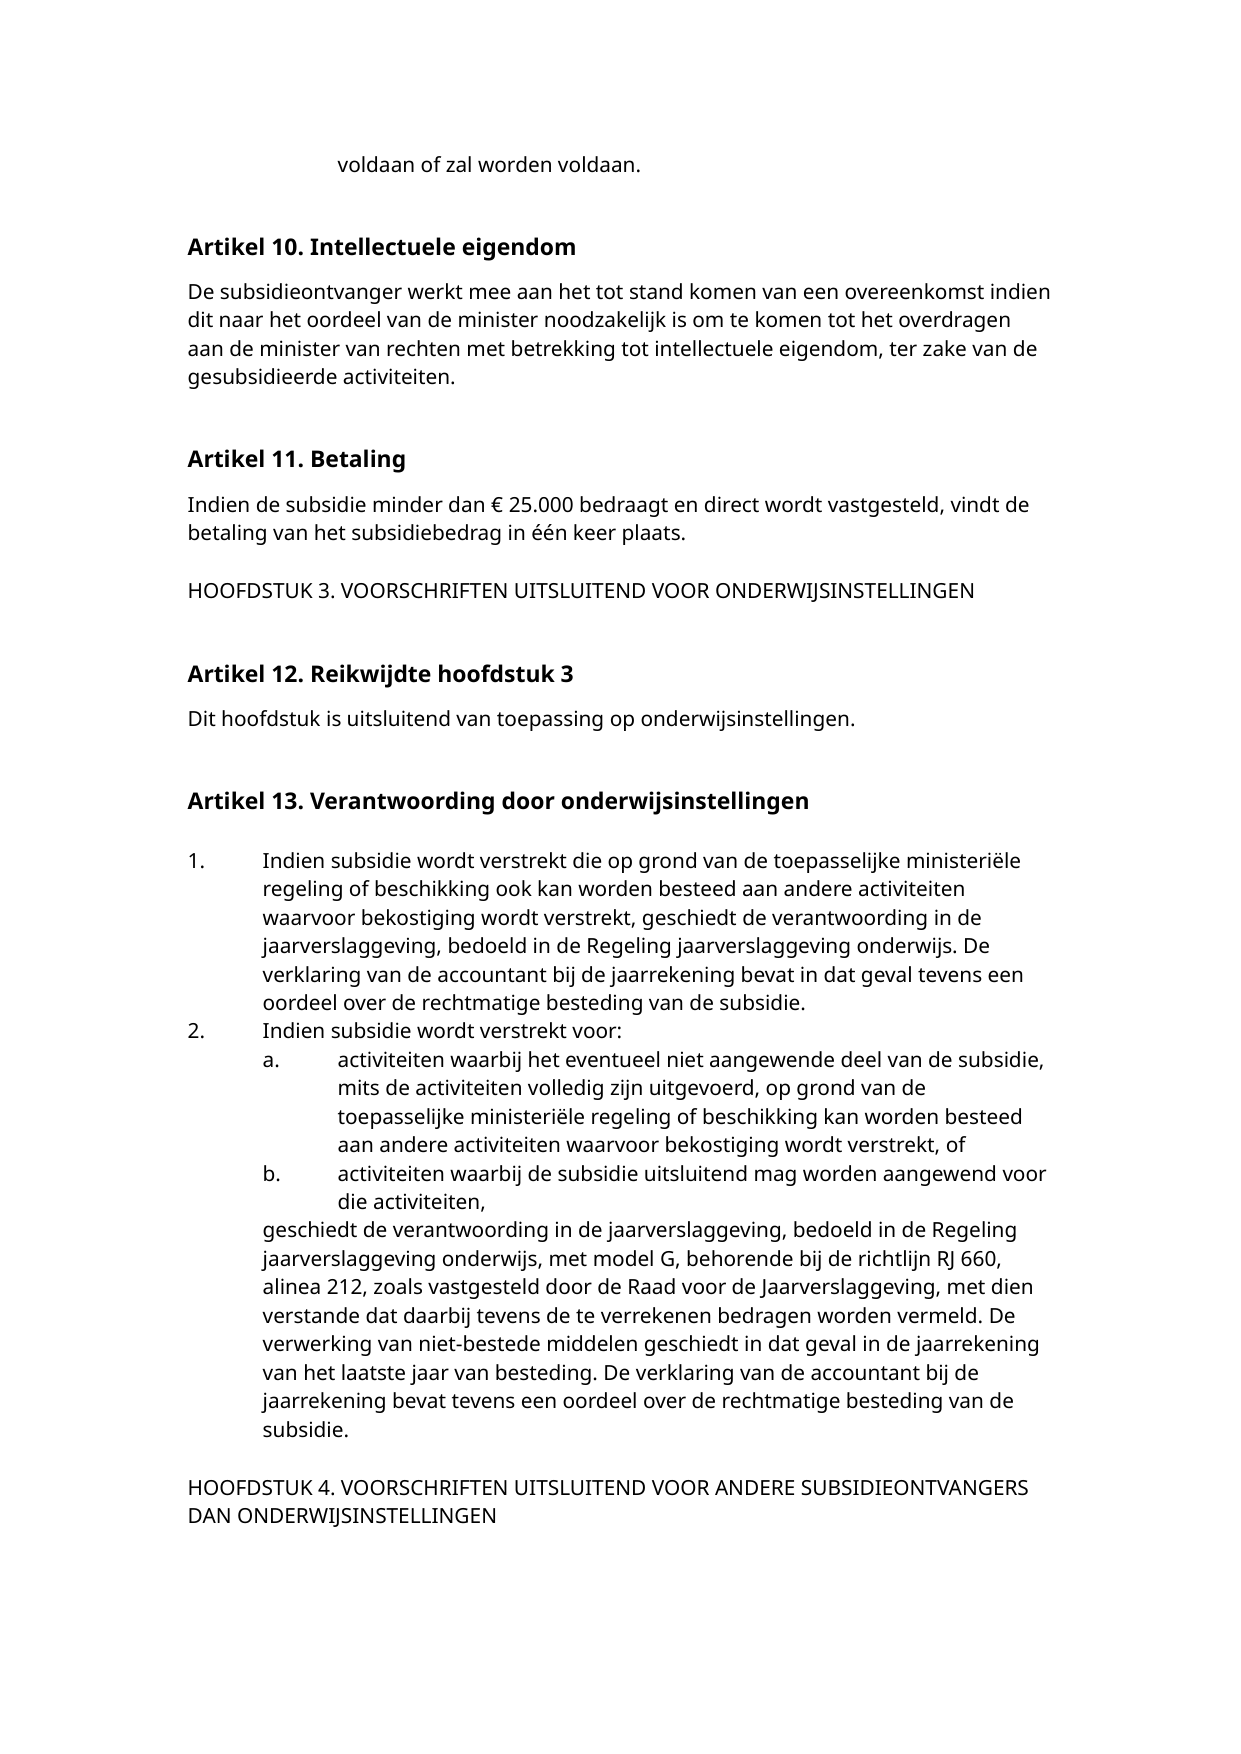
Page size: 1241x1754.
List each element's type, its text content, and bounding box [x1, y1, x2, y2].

subtitle HOOFDSTUK 4. VOORSCHRIFTEN UITSLUITEND VOOR ANDERE SUBSIDIEONTVANGERS DAN ONDERWIJSINSTELLINGEN [187, 1473, 1053, 1530]
list geschiedt de verantwoording in de jaarverslaggeving, bedoeld in de Regeling jaarverslaggeving onderwijs, met model G, behorende bij de richtlijn RJ 660, alinea 212, zoals vastgesteld door de Raad voor de Jaarverslaggeving, met dien verstande dat daarbij tevens de te verrekenen bedragen worden vermeld. De verwerking van niet-bestede middelen geschiedt in dat geval in de jaarrekening van het laatste jaar van besteding. De verklaring van de accountant bij de jaarrekening bevat tevens een oordeel over de rechtmatige besteding van de subsidie. [187, 1216, 1053, 1443]
list voldaan of zal worden voldaan. [262, 150, 1053, 178]
text Indien de subsidie minder dan € 25.000 bedraagt en direct wordt vastgesteld, vindt de betaling van het subsidiebedrag in één keer plaats. [187, 490, 1053, 547]
text Dit hoofdstuk is uitsluitend van toepassing op onderwijsinstellingen. [187, 704, 1053, 732]
list activiteiten waarbij de subsidie uitsluitend mag worden aangewend voor die activiteiten, [262, 1159, 1053, 1216]
list Indien subsidie wordt verstrekt die op grond van de toepasselijke ministeriële regeling of beschikking ook kan worden besteed aan andere activiteiten waarvoor bekostiging wordt verstrekt, geschiedt de verantwoording in de jaarverslaggeving, bedoeld in de Regeling jaarverslaggeving onderwijs. De verklaring van de accountant bij de jaarrekening bevat in dat geval tevens een oordeel over de rechtmatige besteding van de subsidie. [187, 846, 1053, 1017]
subtitle Artikel 13. Verantwoording door onderwijsinstellingen [187, 785, 1053, 816]
subtitle Artikel 11. Betaling [187, 443, 1053, 475]
subtitle Artikel 10. Intellectuele eigendom [187, 231, 1053, 262]
list activiteiten waarbij het eventueel niet aangewende deel van de subsidie, mits de activiteiten volledig zijn uitgevoerd, op grond van de toepasselijke ministeriële regeling of beschikking kan worden besteed aan andere activiteiten waarvoor bekostiging wordt verstrekt, of [262, 1045, 1053, 1159]
subtitle HOOFDSTUK 3. VOORSCHRIFTEN UITSLUITEND VOOR ONDERWIJSINSTELLINGEN [187, 577, 1053, 605]
list Indien subsidie wordt verstrekt voor: [187, 1017, 1053, 1045]
subtitle Artikel 12. Reikwijdte hoofdstuk 3 [187, 657, 1053, 689]
text De subsidieontvanger werkt mee aan het tot stand komen van een overeenkomst indien dit naar het oordeel van de minister noodzakelijk is om te komen tot het overdragen aan de minister van rechten met betrekking tot intellectuele eigendom, ter zake van de gesubsidieerde activiteiten. [187, 277, 1053, 391]
